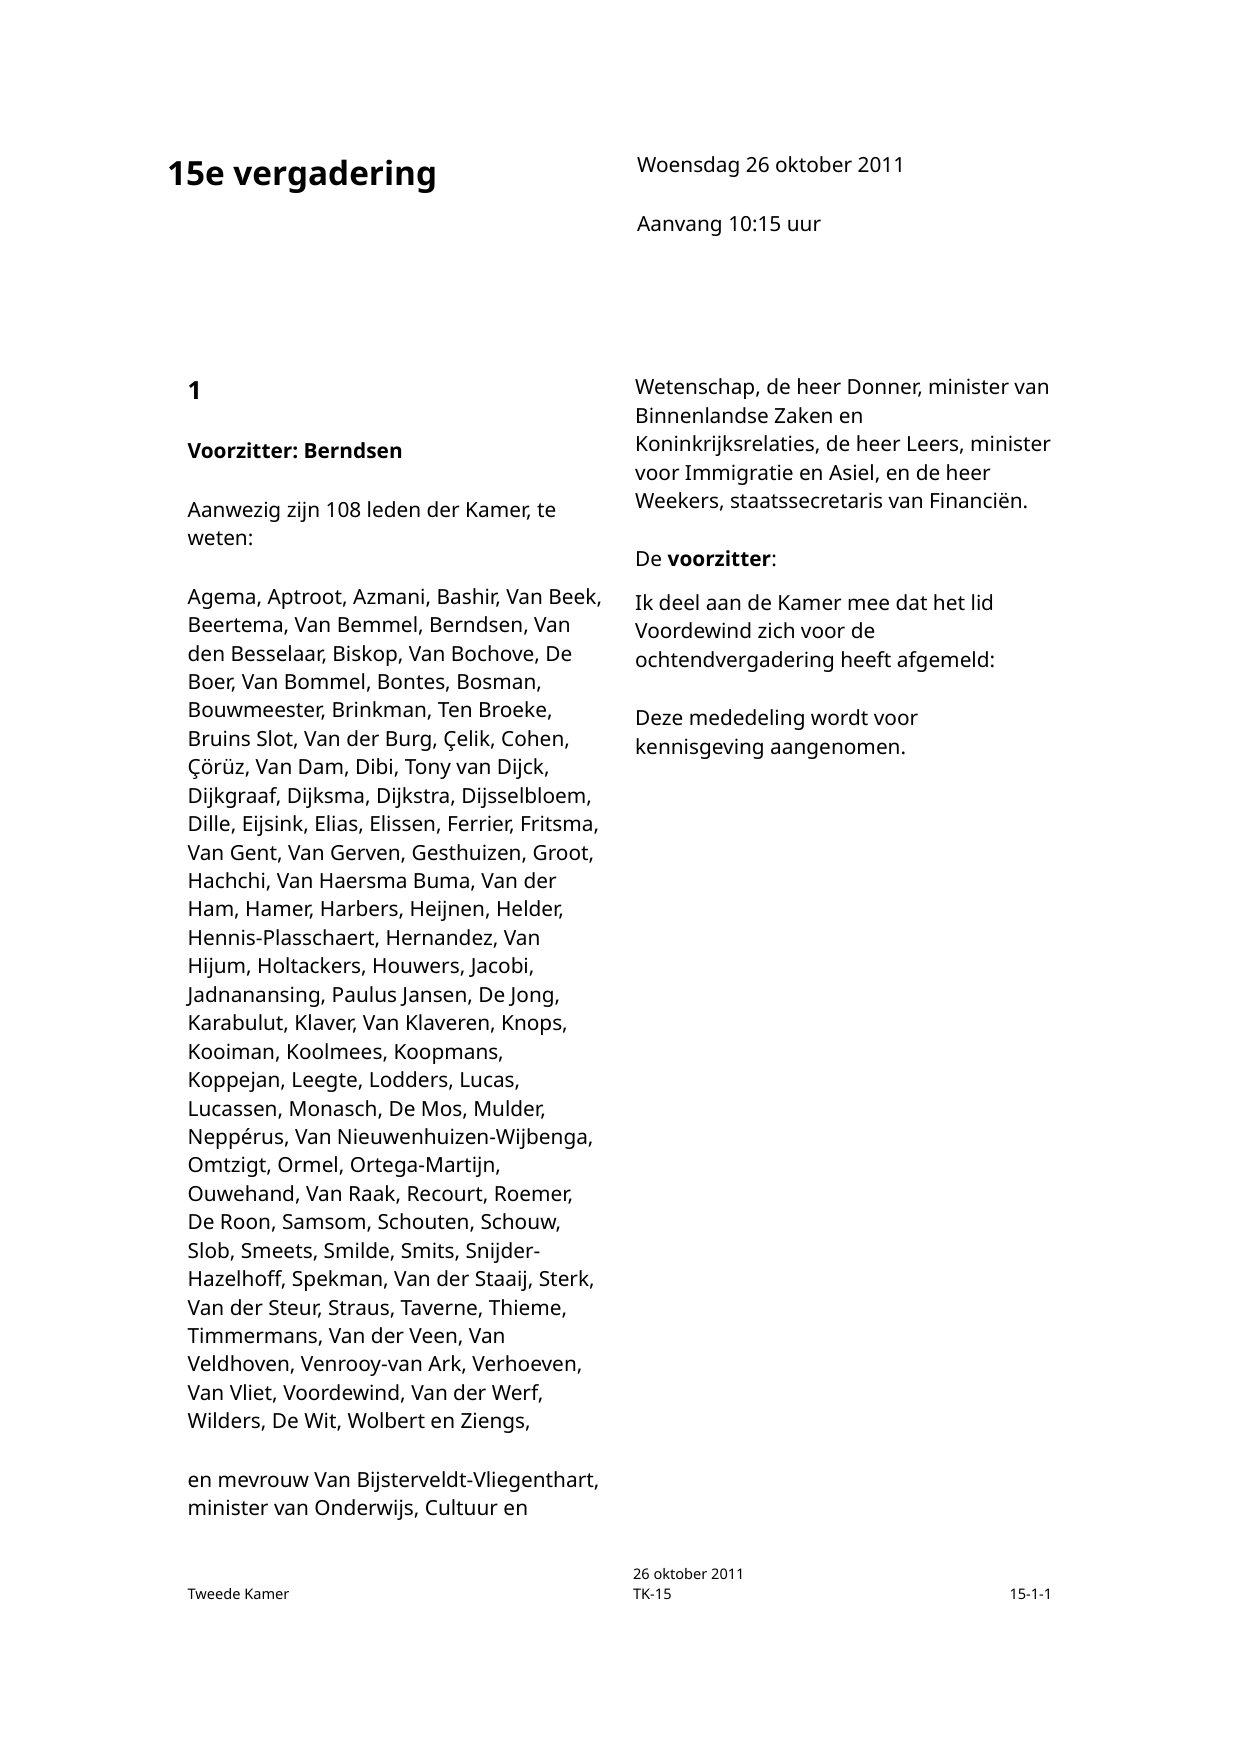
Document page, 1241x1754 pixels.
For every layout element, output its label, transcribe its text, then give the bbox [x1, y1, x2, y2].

text De voorzitter: [635, 544, 1053, 573]
text Wetenschap, de heer Donner, minister van Binnenlandse Zaken en Koninkrijksrelaties, de heer Leers, minister voor Immigratie en Asiel, en de heer Weekers, staatssecretaris van Financiën. [635, 150, 1053, 514]
text Deze mededeling wordt voor kennisgeving aangenomen. [635, 703, 1053, 760]
text Ik deel aan de Kamer mee dat het lid Voordewind zich voor de ochtendvergadering heeft afgemeld: [635, 588, 1053, 673]
text Woensdag 26 oktober 2011 [637, 150, 1047, 178]
text Agema, Aptroot, Azmani, Bashir, Van Beek, Beertema, Van Bemmel, Berndsen, Van den Besselaar, Biskop, Van Bochove, De Boer, Van Bommel, Bontes, Bosman, Bouwmeester, Brinkman, Ten Broeke, Bruins Slot, Van der Burg, Çelik, Cohen, Çörüz, Van Dam, Dibi, Tony van Dijck, Dijkgraaf, Dijksma, Dijkstra, Dijsselbloem, Dille, Eijsink, Elias, Elissen, Ferrier, Fritsma, Van Gent, Van Gerven, Gesthuizen, Groot, Hachchi, Van Haersma Buma, Van der Ham, Hamer, Harbers, Heijnen, Helder, Hennis-Plasschaert, Hernandez, Van Hijum, Holtackers, Houwers, Jacobi, Jadnanansing, Paulus Jansen, De Jong, Karabulut, Klaver, Van Klaveren, Knops, Kooiman, Koolmees, Koopmans, Koppejan, Leegte, Lodders, Lucas, Lucassen, Monasch, De Mos, Mulder, Neppérus, Van Nieuwenhuizen-Wijbenga, Omtzigt, Ormel, Ortega-Martijn, Ouwehand, Van Raak, Recourt, Roemer, De Roon, Samsom, Schouten, Schouw, Slob, Smeets, Smilde, Smits, Snijder-Hazelhoff, Spekman, Van der Staaij, Sterk, Van der Steur, Straus, Taverne, Thieme, Timmermans, Van der Veen, Van Veldhoven, Venrooy-van Ark, Verhoeven, Van Vliet, Voordewind, Van der Werf, Wilders, De Wit, Wolbert en Ziengs, [187, 582, 605, 1435]
text 1 [187, 282, 605, 406]
text en mevrouw Van Bijsterveldt-Vliegenthart, minister van Onderwijs, Cultuur en [187, 1465, 605, 1522]
text Voorzitter: Berndsen [187, 436, 605, 465]
text Aanvang 10:15 uur [637, 209, 1047, 237]
text Aanwezig zijn 108 leden der Kamer, te weten: [187, 495, 605, 552]
text 15e vergadering [167, 150, 615, 195]
